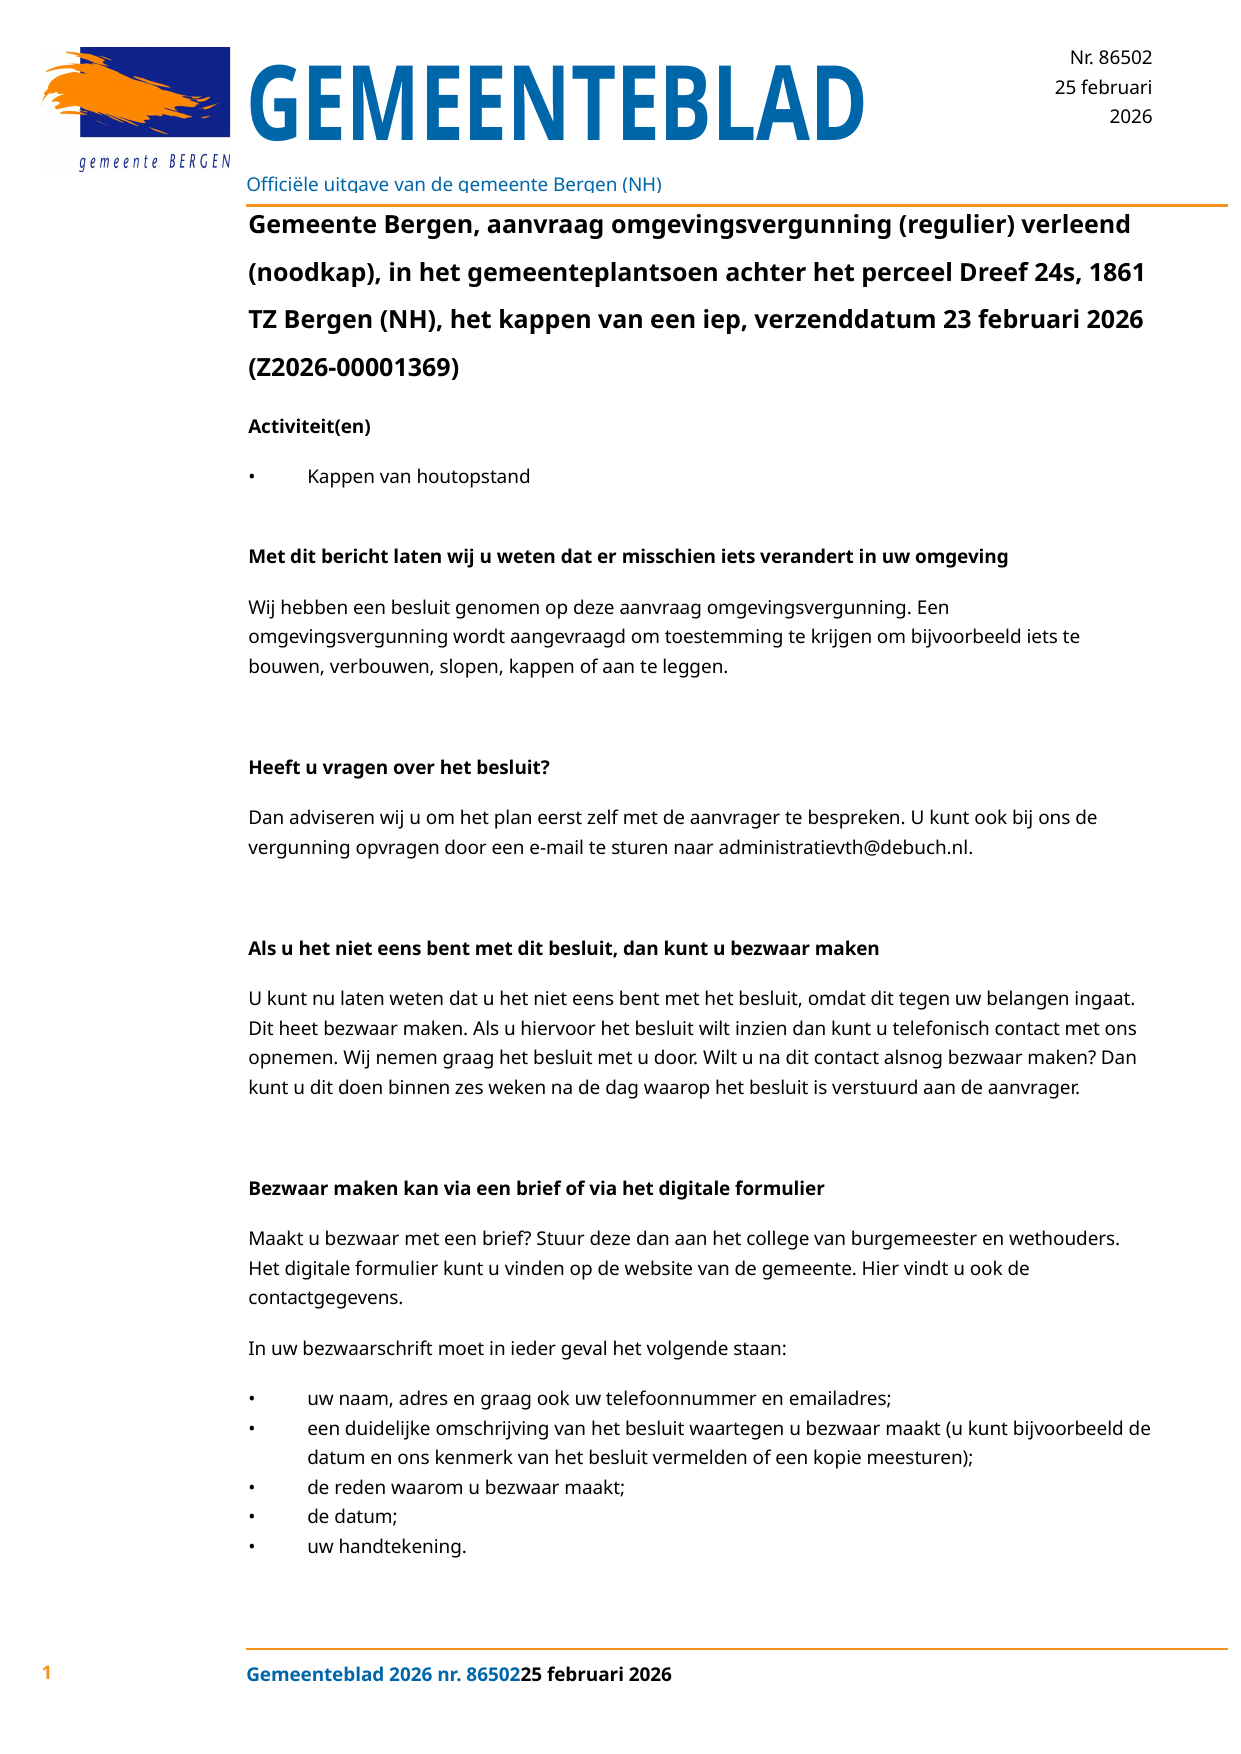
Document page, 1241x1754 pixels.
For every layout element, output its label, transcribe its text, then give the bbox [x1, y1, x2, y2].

list Kappen van houtopstand [248, 463, 1152, 489]
list uw naam, adres en graag ook uw telefoonnummer en emailadres; [248, 1385, 1152, 1411]
text Bezwaar maken kan via een brief of via het digitale formulier [248, 1175, 1152, 1201]
text Gemeente Bergen, aanvraag omgevingsvergunning (regulier) verleend (noodkap), in het gemeenteplantsoen achter het perceel Dreef 24s, 1861 TZ Bergen (NH), het kappen van een iep, verzenddatum 23 februari 2026 (Z2026-00001369) [248, 207, 1152, 384]
picture [41, 47, 231, 172]
text Activiteit(en) [248, 413, 1152, 439]
text In uw bezwaarschrift moet in ieder geval het volgende staan: [248, 1335, 1152, 1361]
list een duidelijke omschrijving van het besluit waartegen u bezwaar maakt (u kunt bijvoorbeeld de datum en ons kenmerk van het besluit vermelden of een kopie meesturen); [248, 1415, 1152, 1470]
text Met dit bericht laten wij u weten dat er misschien iets verandert in uw omgeving [248, 543, 1152, 569]
list de datum; [248, 1503, 1152, 1529]
list de reden waarom u bezwaar maakt; [248, 1474, 1152, 1500]
list uw handtekening. [248, 1533, 1152, 1559]
text Maakt u bezwaar met een brief? Stuur deze dan aan het college van burgemeester en wethouders. Het digitale formulier kunt u vinden op de website van de gemeente. Hier vindt u ook de contactgegevens. [248, 1225, 1152, 1310]
text Als u het niet eens bent met dit besluit, dan kunt u bezwaar maken [248, 935, 1152, 961]
text Dan adviseren wij u om het plan eerst zelf met de aanvrager te bespreken. U kunt ook bij ons de vergunning opvragen door een e-mail te sturen naar administratievth@debuch.nl. [248, 804, 1152, 860]
text Heeft u vragen over het besluit? [248, 754, 1152, 780]
text U kunt nu laten weten dat u het niet eens bent met het besluit, omdat dit tegen uw belangen ingaat. Dit heet bezwaar maken. Als u hiervoor het besluit wilt inzien dan kunt u telefonisch contact met ons opnemen. Wij nemen graag het besluit met u door. Wilt u na dit contact alsnog bezwaar maken? Dan kunt u dit doen binnen zes weken na de dag waarop het besluit is verstuurd aan de aanvrager. [248, 985, 1152, 1100]
text Wij hebben een besluit genomen op deze aanvraag omgevingsvergunning. Een omgevingsvergunning wordt aangevraagd om toestemming te krijgen om bijvoorbeeld iets te bouwen, verbouwen, slopen, kappen of aan te leggen. [248, 594, 1152, 679]
